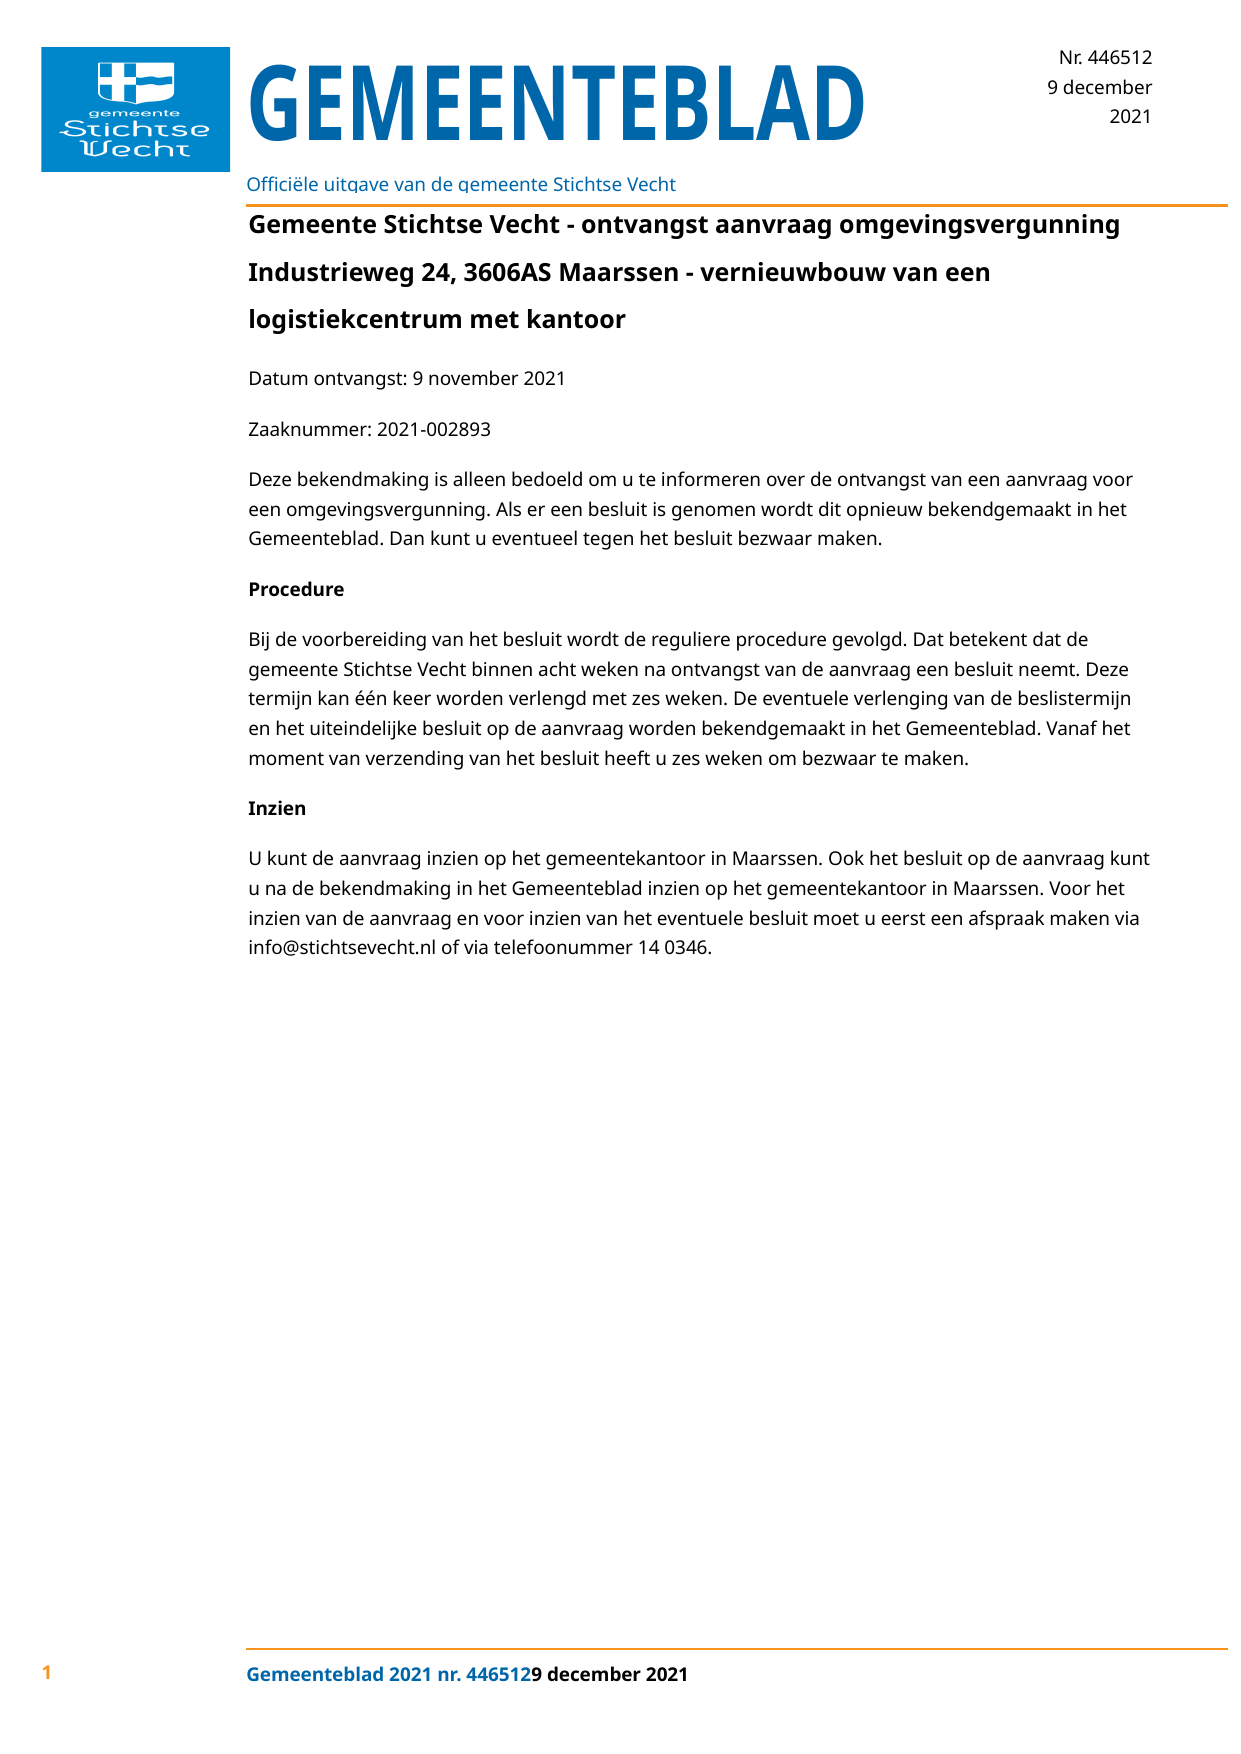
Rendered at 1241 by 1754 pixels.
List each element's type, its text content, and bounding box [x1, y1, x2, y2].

picture [137, 63, 174, 103]
text Datum ontvangst: 9 november 2021 [248, 366, 1152, 391]
text Gemeente Stichtse Vecht - ontvangst aanvraag omgevingsvergunning Industrieweg 24, 3606AS Maarssen - vernieuwbouw van een logistiekcentrum met kantoor [248, 207, 1152, 336]
text Procedure [248, 576, 1152, 602]
text Deze bekendmaking is alleen bedoeld om u te informeren over de ontvangst van een aanvraag voor een omgevingsvergunning. Als er een besluit is genomen wordt dit opnieuw bekendgemaakt in het Gemeenteblad. Dan kunt u eventueel tegen het besluit bezwaar maken. [248, 466, 1152, 551]
text Zaaknummer: 2021-002893 [248, 416, 1152, 442]
text Inzien [248, 795, 1152, 821]
text Bij de voorbereiding van het besluit wordt de reguliere procedure gevolgd. Dat betekent dat de gemeente Stichtse Vecht binnen acht weken na ontvangst van de aanvraag een besluit neemt. Deze termijn kan één keer worden verlengd met zes weken. De eventuele verlenging van de beslistermijn en het uiteindelijke besluit op de aanvraag worden bekendgemaakt in het Gemeenteblad. Vanaf het moment van verzending van het besluit heeft u zes weken om bezwaar te maken. [248, 626, 1152, 770]
text U kunt de aanvraag inzien op het gemeentekantoor in Maarssen. Ook het besluit op de aanvraag kunt u na de bekendmaking in het Gemeenteblad inzien op het gemeentekantoor in Maarssen. Voor het inzien van de aanvraag en voor inzien van het eventuele besluit moet u eerst een afspraak maken via info@stichtsevecht.nl of via telefoonummer 14 0346. [248, 846, 1152, 960]
picture [99, 63, 135, 101]
